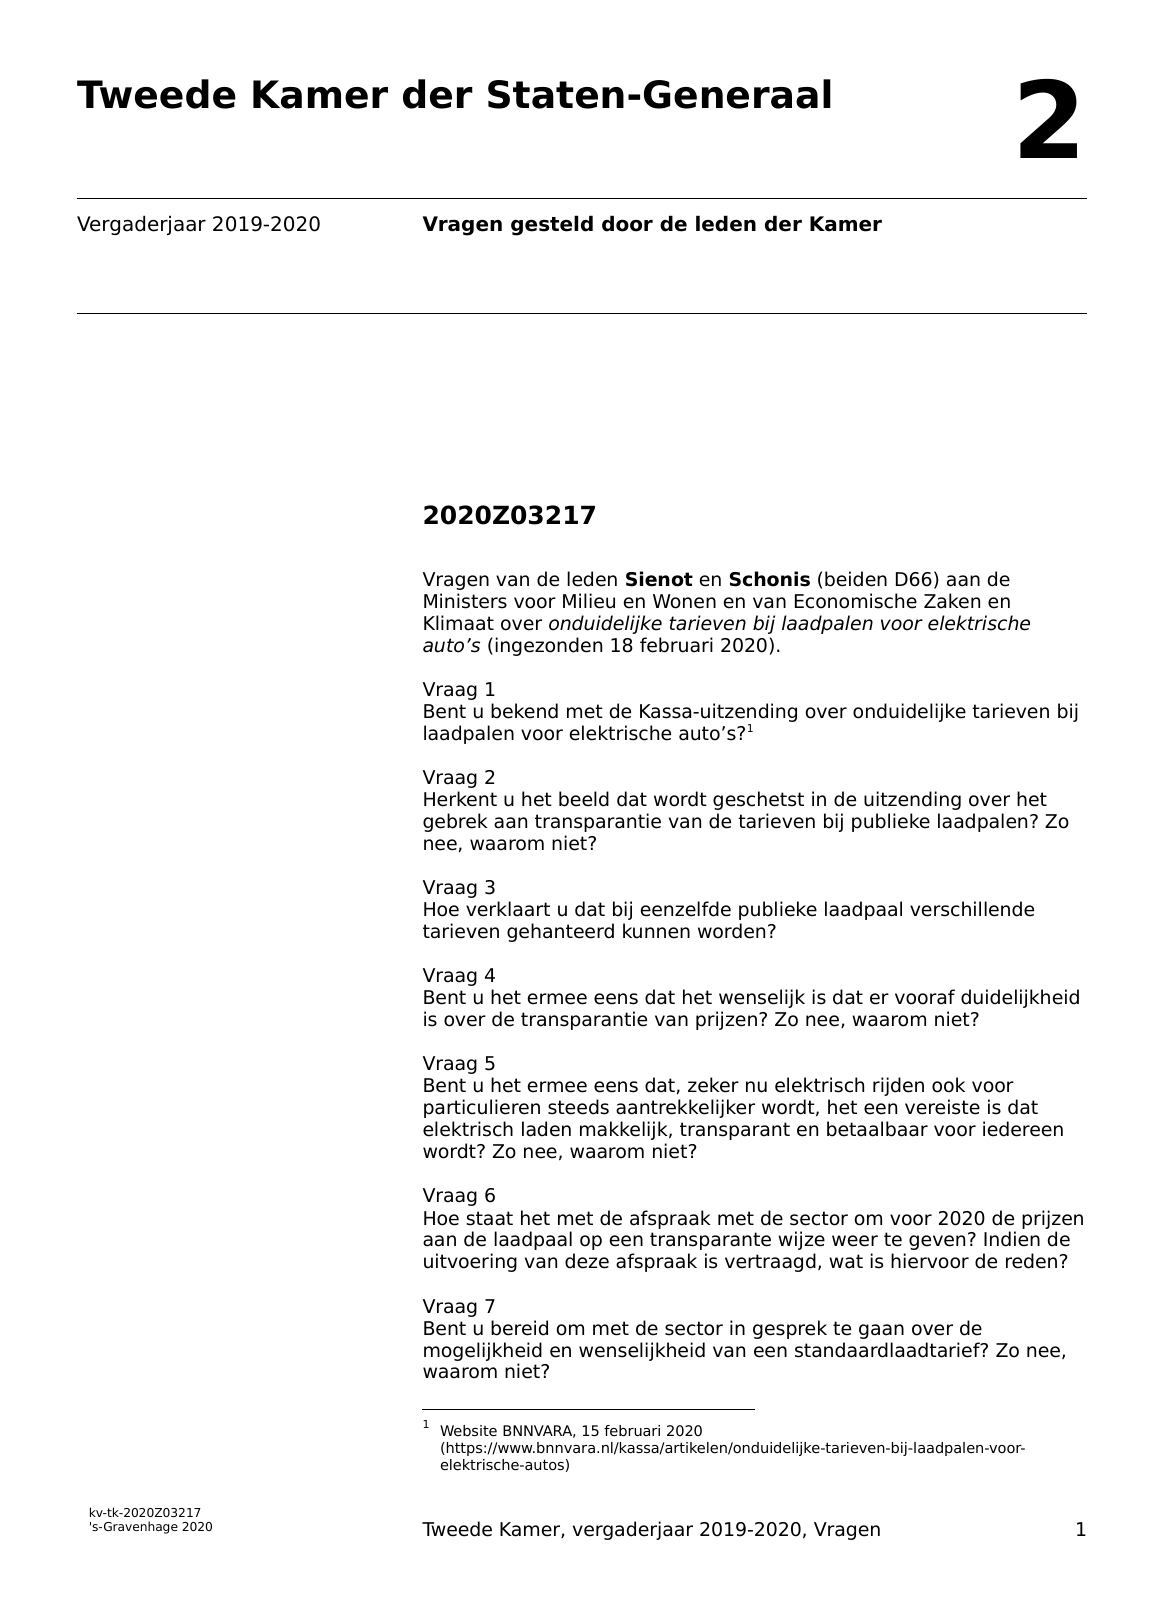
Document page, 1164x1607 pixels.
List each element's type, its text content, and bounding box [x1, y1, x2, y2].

text 's-Gravenhage 2020 [88, 1520, 323, 1534]
text Herkent u het beeld dat wordt geschetst in de uitzending over het gebrek aan transparantie van de tarieven bij publieke laadpalen? Zo nee, waarom niet? [422, 789, 1087, 855]
text kv-tk-2020Z03217 [88, 1506, 323, 1520]
table_cell Vragen gesteld door de leden der Kamer [422, 199, 1087, 313]
text Vraag 3 [422, 877, 1087, 899]
text Vraag 1 [422, 679, 1087, 701]
text Bent u het ermee eens dat, zeker nu elektrisch rijden ook voor particulieren steeds aantrekkelijker wordt, het een vereiste is dat elektrisch laden makkelijk, transparant en betaalbaar voor iedereen wordt? Zo nee, waarom niet? [422, 1075, 1087, 1163]
table_cell Vergaderjaar 2019-2020 [77, 199, 422, 313]
text Vraag 7 [422, 1296, 1087, 1317]
text Vraag 6 [422, 1185, 1087, 1207]
table_header Tweede Kamer der Staten-Generaal [77, 59, 886, 198]
text Hoe verklaart u dat bij eenzelfde publieke laadpaal verschillende tarieven gehanteerd kunnen worden? [422, 899, 1087, 943]
text Vraag 2 [422, 767, 1087, 789]
text Vraag 4 [422, 965, 1087, 987]
text Bent u bekend met de Kassa-uitzending over onduidelijke tarieven bij laadpalen voor elektrische auto’s? [422, 701, 1087, 745]
text Vraag 5 [422, 1053, 1087, 1075]
text Bent u bereid om met de sector in gesprek te gaan over de mogelijkheid en wenselijkheid van een standaardlaadtarief? Zo nee, waarom niet? [422, 1317, 1087, 1383]
text Website BNNVARA, 15 februari 2020 (https://www.bnnvara.nl/kassa/artikelen/onduidelijke-tarieven-bij-laadpalen-voor-elektrische-autos) [422, 1418, 1087, 1474]
text 2020Z03217 [422, 501, 1087, 531]
text Vragen van de leden Sienot en Schonis (beiden D66) aan de Ministers voor Milieu en Wonen en van Economische Zaken en Klimaat over onduidelijke tarieven bij laadpalen voor elektrische auto’s (ingezonden 18 februari 2020). [422, 569, 1087, 657]
text Bent u het ermee eens dat het wenselijk is dat er vooraf duidelijkheid is over de transparantie van prijzen? Zo nee, waarom niet? [422, 987, 1087, 1031]
text Hoe staat het met de afspraak met de sector om voor 2020 de prijzen aan de laadpaal op een transparante wijze weer te geven? Indien de uitvoering van deze afspraak is vertraagd, wat is hiervoor de reden? [422, 1207, 1087, 1273]
table_header 2 [886, 59, 1087, 198]
